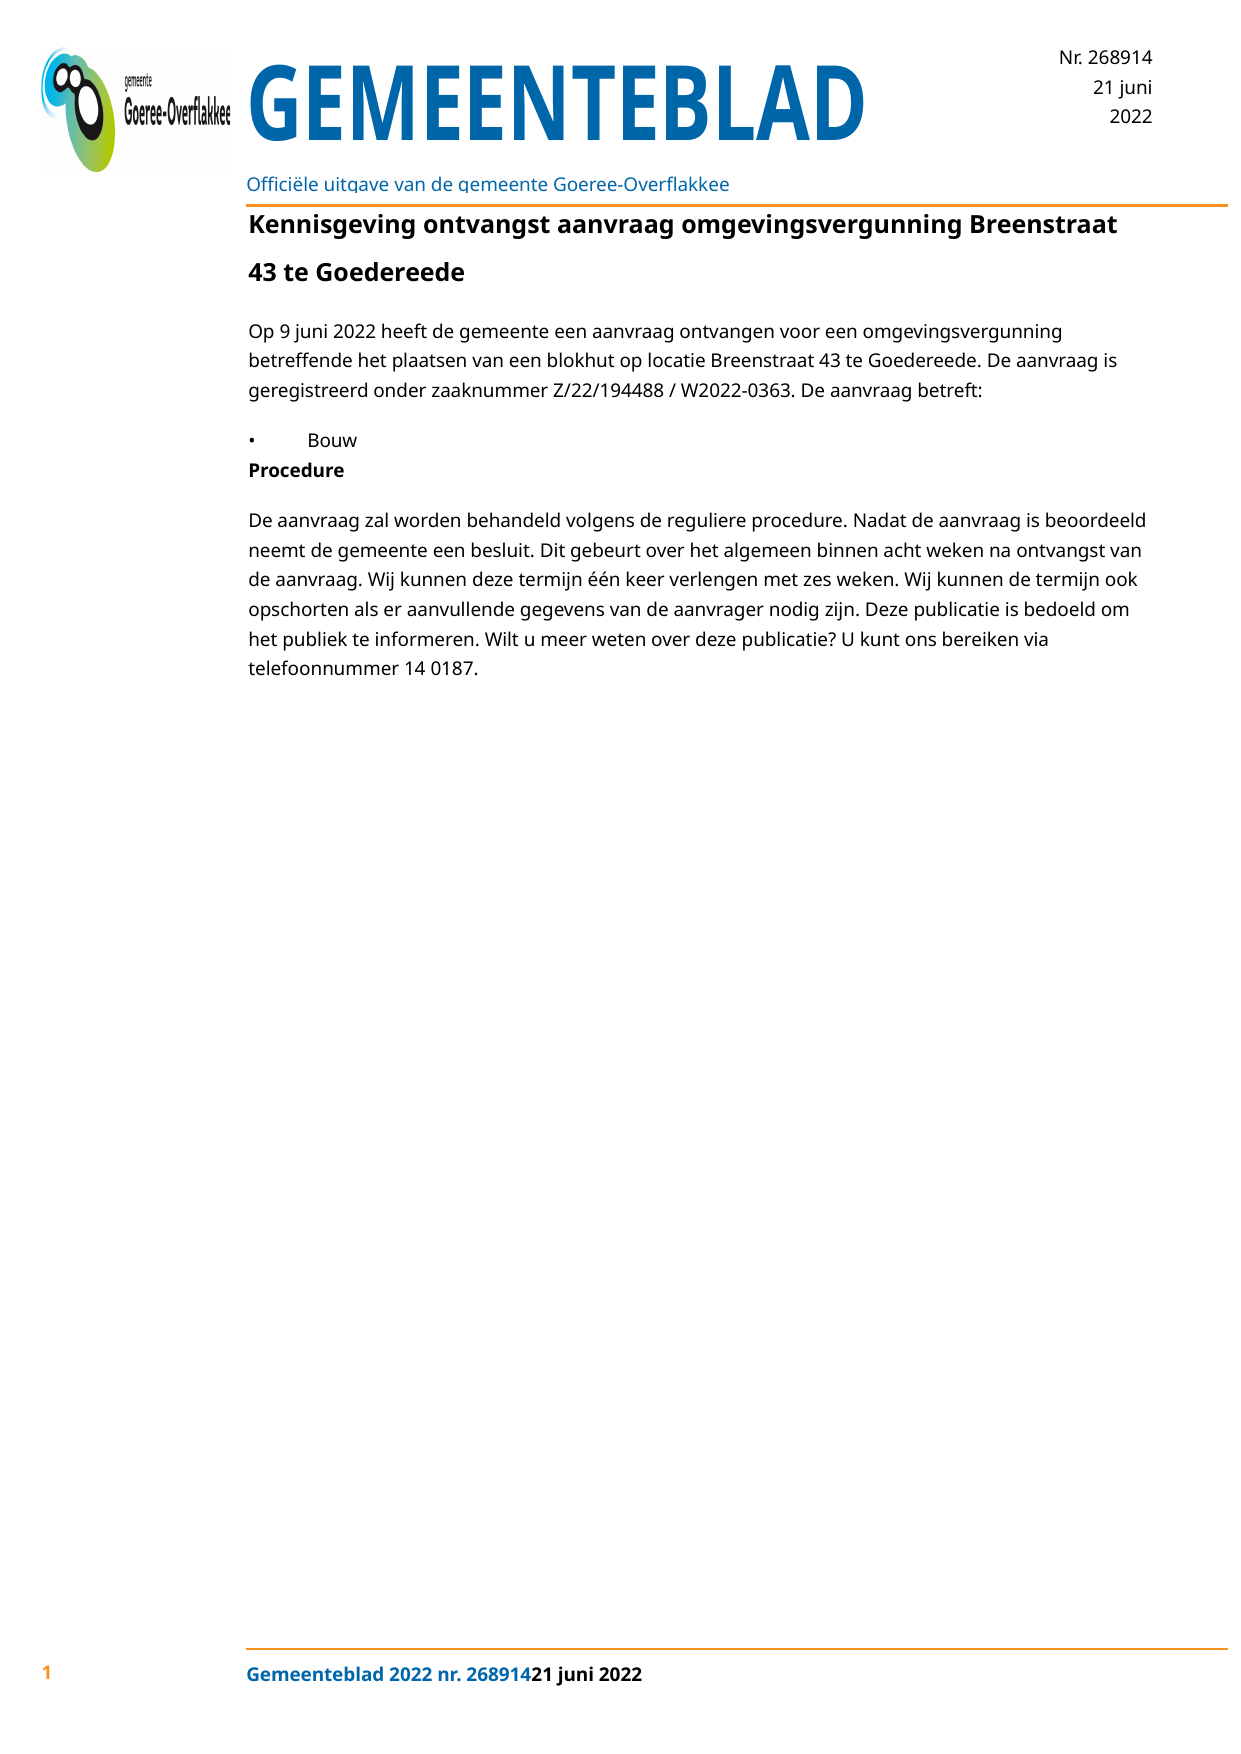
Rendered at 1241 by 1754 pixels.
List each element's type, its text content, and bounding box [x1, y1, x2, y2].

text Procedure [248, 457, 1152, 483]
picture [41, 47, 231, 172]
text Op 9 juni 2022 heeft de gemeente een aanvraag ontvangen voor een omgevingsvergunning betreffende het plaatsen van een blokhut op locatie Breenstraat 43 te Goedereede. De aanvraag is geregistreerd onder zaaknummer Z/22/194488 / W2022-0363. De aanvraag betreft: [248, 318, 1152, 403]
text De aanvraag zal worden behandeld volgens de reguliere procedure. Nadat de aanvraag is beoordeeld neemt de gemeente een besluit. Dit gebeurt over het algemeen binnen acht weken na ontvangst van de aanvraag. Wij kunnen deze termijn één keer verlengen met zes weken. Wij kunnen de termijn ook opschorten als er aanvullende gegevens van de aanvrager nodig zijn. Deze publicatie is bedoeld om het publiek te informeren. Wilt u meer weten over deze publicatie? U kunt ons bereiken via telefoonnummer 14 0187. [248, 507, 1152, 681]
list Bouw [248, 427, 1152, 453]
text Kennisgeving ontvangst aanvraag omgevingsvergunning Breenstraat 43 te Goedereede [248, 207, 1152, 288]
